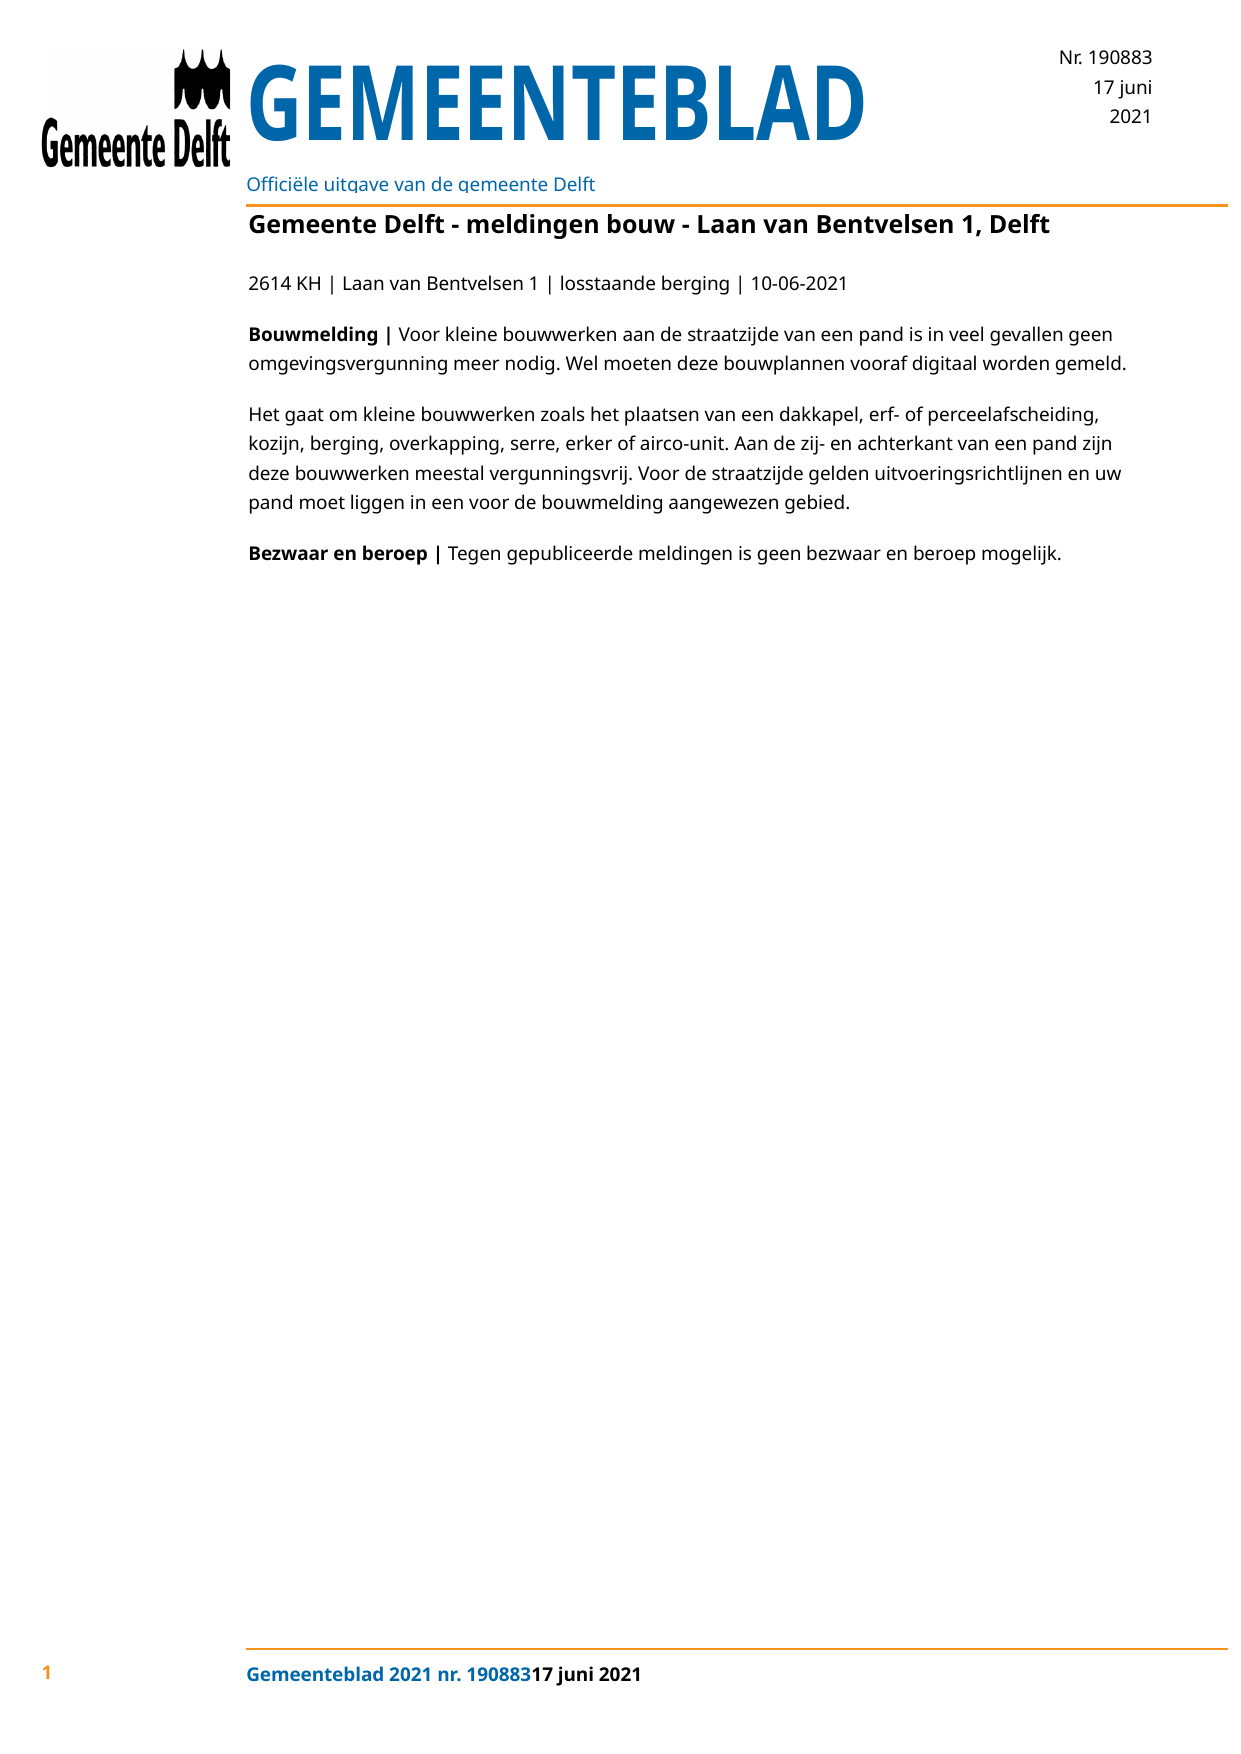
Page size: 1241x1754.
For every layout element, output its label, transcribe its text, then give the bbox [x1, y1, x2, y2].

text Bouwmelding | Voor kleine bouwwerken aan de straatzijde van een pand is in veel gevallen geen omgevingsvergunning meer nodig. Wel moeten deze bouwplannen vooraf digitaal worden gemeld. [248, 321, 1152, 376]
picture [41, 47, 231, 172]
text Het gaat om kleine bouwwerken zoals het plaatsen van een dakkapel, erf- of perceelafscheiding, kozijn, berging, overkapping, serre, erker of airco-unit. Aan de zij- en achterkant van een pand zijn deze bouwwerken meestal vergunningsvrij. Voor de straatzijde gelden uitvoeringsrichtlijnen en uw pand moet liggen in een voor de bouwmelding aangewezen gebied. [248, 401, 1152, 515]
text 2614 KH | Laan van Bentvelsen 1 | losstaande berging | 10-06-2021 [248, 270, 1152, 296]
text Gemeente Delft - meldingen bouw - Laan van Bentvelsen 1, Delft [248, 207, 1152, 241]
text Bezwaar en beroep | Tegen gepubliceerde meldingen is geen bezwaar en beroep mogelijk. [248, 540, 1152, 566]
